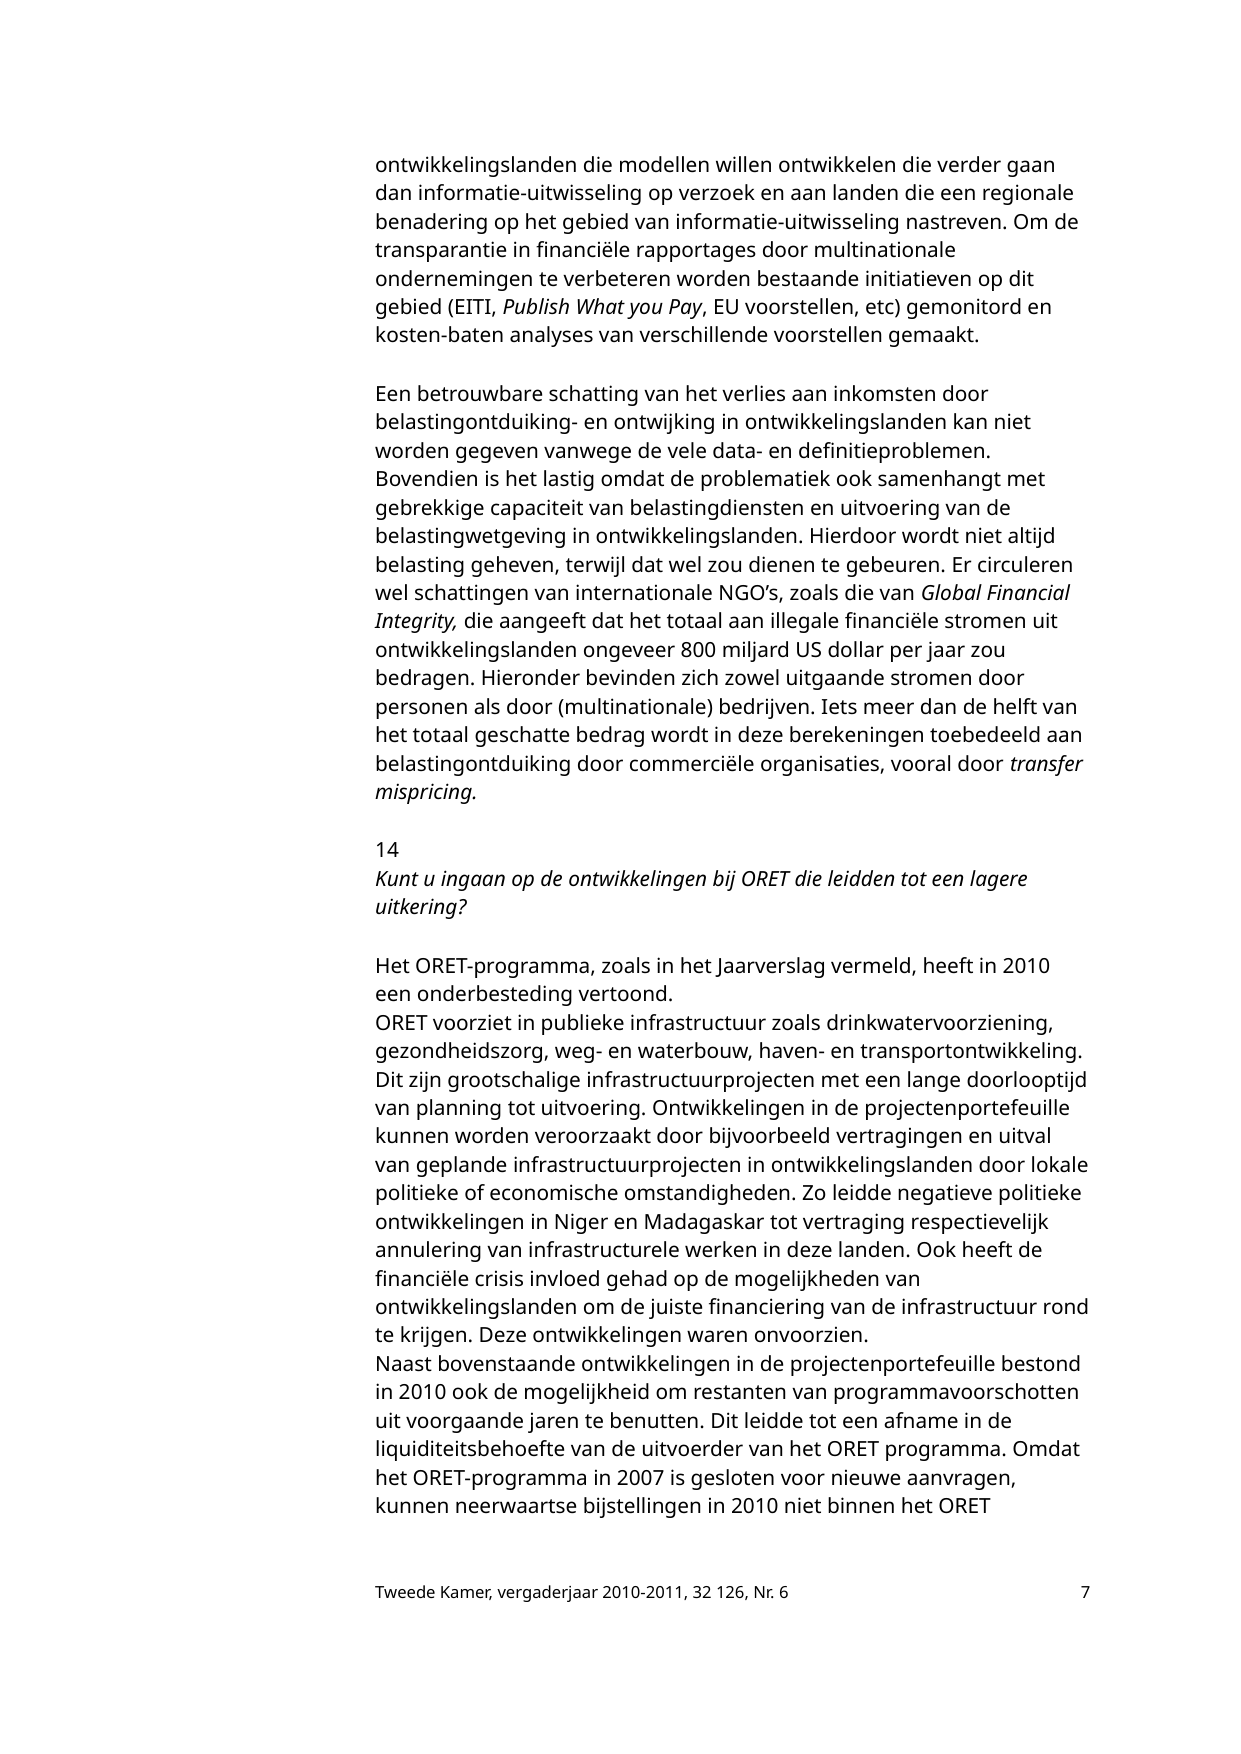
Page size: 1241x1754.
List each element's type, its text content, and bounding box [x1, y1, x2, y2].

text ORET voorziet in publieke infrastructuur zoals drinkwatervoorziening, gezondheidszorg, weg- en waterbouw, haven- en transportontwikkeling. Dit zijn grootschalige infrastructuurprojecten met een lange doorlooptijd van planning tot uitvoering. Ontwikkelingen in de projectenportefeuille kunnen worden veroorzaakt door bijvoorbeeld vertragingen en uitval van geplande infrastructuurprojecten in ontwikkelingslanden door lokale politieke of economische omstandigheden. Zo leidde negatieve politieke ontwikkelingen in Niger en Madagaskar tot vertraging respectievelijk annulering van infrastructurele werken in deze landen. Ook heeft de financiële crisis invloed gehad op de mogelijkheden van ontwikkelingslanden om de juiste financiering van de infrastructuur rond te krijgen. Deze ontwikkelingen waren onvoorzien. [375, 1008, 1090, 1349]
text Naast bovenstaande ontwikkelingen in de projectenportefeuille bestond in 2010 ook de mogelijkheid om restanten van programmavoorschotten uit voorgaande jaren te benutten. Dit leidde tot een afname in de liquiditeitsbehoefte van de uitvoerder van het ORET programma. Omdat het ORET-programma in 2007 is gesloten voor nieuwe aanvragen, kunnen neerwaartse bijstellingen in 2010 niet binnen het ORET [375, 1349, 1090, 1520]
text ontwikkelingslanden die modellen willen ontwikkelen die verder gaan dan informatie-uitwisseling op verzoek en aan landen die een regionale benadering op het gebied van informatie-uitwisseling nastreven. Om de transparantie in financiële rapportages door multinationale ondernemingen te verbeteren worden bestaande initiatieven op dit gebied (EITI, Publish What you Pay, EU voorstellen, etc) gemonitord en kosten-baten analyses van verschillende voorstellen gemaakt. [375, 150, 1090, 349]
text Een betrouwbare schatting van het verlies aan inkomsten door belastingontduiking- en ontwijking in ontwikkelingslanden kan niet worden gegeven vanwege de vele data- en definitieproblemen. Bovendien is het lastig omdat de problematiek ook samenhangt met gebrekkige capaciteit van belastingdiensten en uitvoering van de belastingwetgeving in ontwikkelingslanden. Hierdoor wordt niet altijd belasting geheven, terwijl dat wel zou dienen te gebeuren. Er circuleren wel schattingen van internationale NGO’s, zoals die van Global Financial Integrity, die aangeeft dat het totaal aan illegale financiële stromen uit ontwikkelingslanden ongeveer 800 miljard US dollar per jaar zou bedragen. Hieronder bevinden zich zowel uitgaande stromen door personen als door (multinationale) bedrijven. Iets meer dan de helft van het totaal geschatte bedrag wordt in deze berekeningen toebedeeld aan belastingontduiking door commerciële organisaties, vooral door transfer mispricing. [375, 379, 1090, 806]
text Kunt u ingaan op de ontwikkelingen bij ORET die leidden tot een lagere uitkering? [375, 864, 1090, 921]
text 14 [375, 836, 1090, 864]
text Het ORET-programma, zoals in het Jaarverslag vermeld, heeft in 2010 een onderbesteding vertoond. [375, 951, 1090, 1008]
